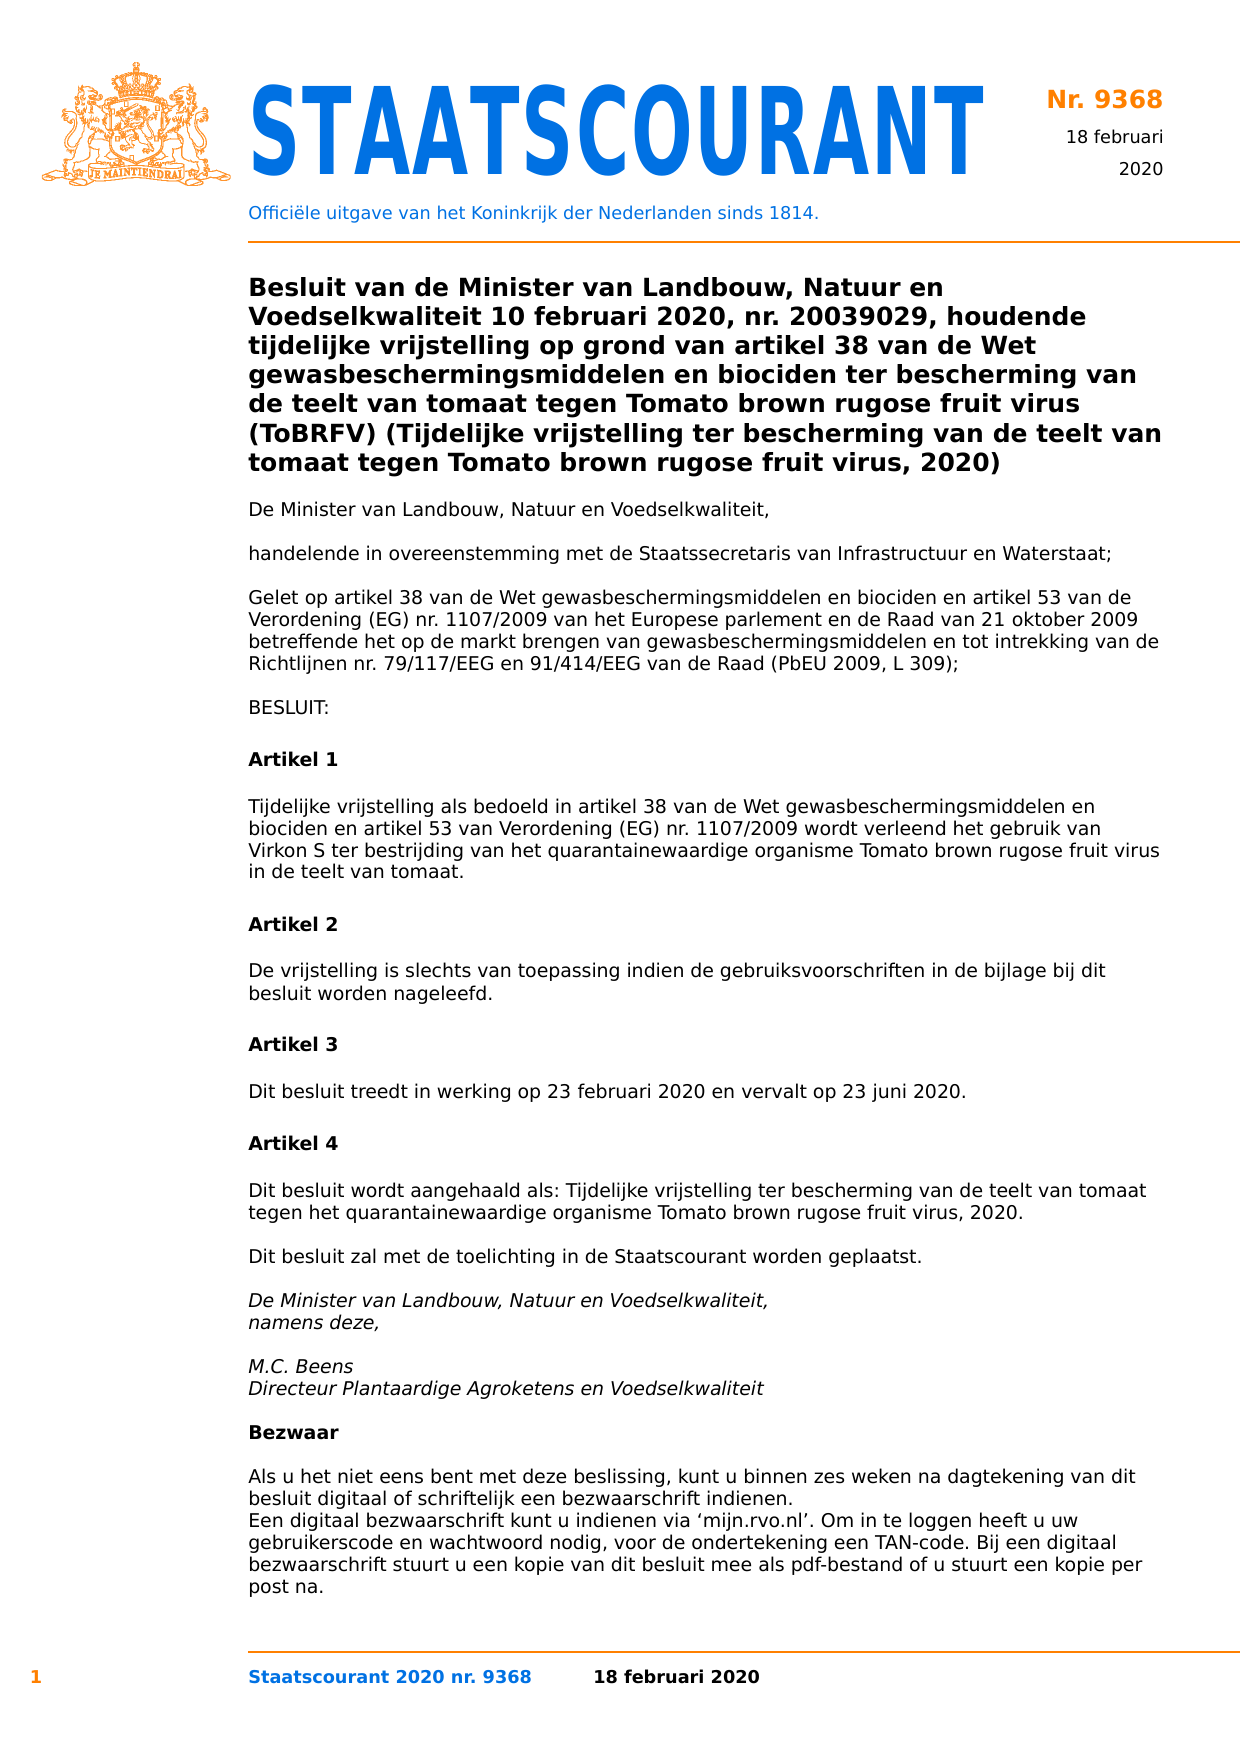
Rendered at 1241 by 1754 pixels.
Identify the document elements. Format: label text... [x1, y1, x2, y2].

table_header STAATSCOURANT [248, 62, 998, 203]
subtitle Artikel 4 [248, 1133, 1163, 1155]
text Als u het niet eens bent met deze beslissing, kunt u binnen zes weken na dagtekening van dit besluit digitaal of schriftelijk een bezwaarschrift indienen. [248, 1466, 1163, 1509]
text Gelet op artikel 38 van de Wet gewasbeschermingsmiddelen en biociden en artikel 53 van de Verordening (EG) nr. 1107/2009 van het Europese parlement en de Raad van 21 oktober 2009 betreffende het op de markt brengen van gewasbeschermingsmiddelen en tot intrekking van de Richtlijnen nr. 79/117/EEG en 91/414/EEG van de Raad (PbEU 2009, L 309); [248, 587, 1163, 675]
table_header Nr. 9368 [998, 62, 1240, 121]
table_cell Officiële uitgave van het Koninkrijk der Nederlanden sinds 1814. [248, 203, 1240, 241]
table_header [25, 62, 248, 241]
subtitle Artikel 1 [248, 748, 1163, 771]
text Tijdelijke vrijstelling als bedoeld in artikel 38 van de Wet gewasbeschermingsmiddelen en biociden en artikel 53 van Verordening (EG) nr. 1107/2009 wordt verleend het gebruik van Virkon S ter bestrijding van het quarantainewaardige organisme Tomato brown rugose fruit virus in de teelt van tomaat. [248, 796, 1163, 883]
text De Minister van Landbouw, Natuur en Voedselkwaliteit, [248, 499, 1163, 521]
subtitle Besluit van de Minister van Landbouw, Natuur en Voedselkwaliteit 10 februari 2020, nr. 20039029, houdende tijdelijke vrijstelling op grond van artikel 38 van de Wet gewasbeschermingsmiddelen en biociden ter bescherming van de teelt van tomaat tegen Tomato brown rugose fruit virus (ToBRFV) (Tijdelijke vrijstelling ter bescherming van de teelt van tomaat tegen Tomato brown rugose fruit virus, 2020) [248, 273, 1163, 477]
text Dit besluit wordt aangehaald als: Tijdelijke vrijstelling ter bescherming van de teelt van tomaat tegen het quarantainewaardige organisme Tomato brown rugose fruit virus, 2020. [248, 1180, 1163, 1224]
text Dit besluit treedt in werking op 23 februari 2020 en vervalt op 23 juni 2020. [248, 1081, 1163, 1103]
subtitle Artikel 2 [248, 913, 1163, 935]
text Bezwaar [248, 1422, 1163, 1444]
text BESLUIT: [248, 697, 1163, 718]
text handelende in overeenstemming met de Staatssecretaris van Infrastructuur en Waterstaat; [248, 543, 1163, 565]
text Dit besluit zal met de toelichting in de Staatscourant worden geplaatst. [248, 1246, 1163, 1268]
subtitle Artikel 3 [248, 1034, 1163, 1056]
text De Minister van Landbouw, Natuur en Voedselkwaliteit, namens deze, M.C. Beens Directeur Plantaardige Agroketens en Voedselkwaliteit [248, 1290, 1163, 1400]
table_cell 18 februari [998, 121, 1240, 153]
picture [41, 62, 231, 186]
text De vrijstelling is slechts van toepassing indien de gebruiksvoorschriften in de bijlage bij dit besluit worden nageleefd. [248, 960, 1163, 1004]
text Een digitaal bezwaarschrift kunt u indienen via ‘mijn.rvo.nl’. Om in te loggen heeft u uw gebruikerscode en wachtwoord nodig, voor de ondertekening een TAN-code. Bij een digitaal bezwaarschrift stuurt u een kopie van dit besluit mee als pdf-bestand of u stuurt een kopie per post na. [248, 1509, 1163, 1597]
table_cell 2020 [998, 153, 1240, 203]
